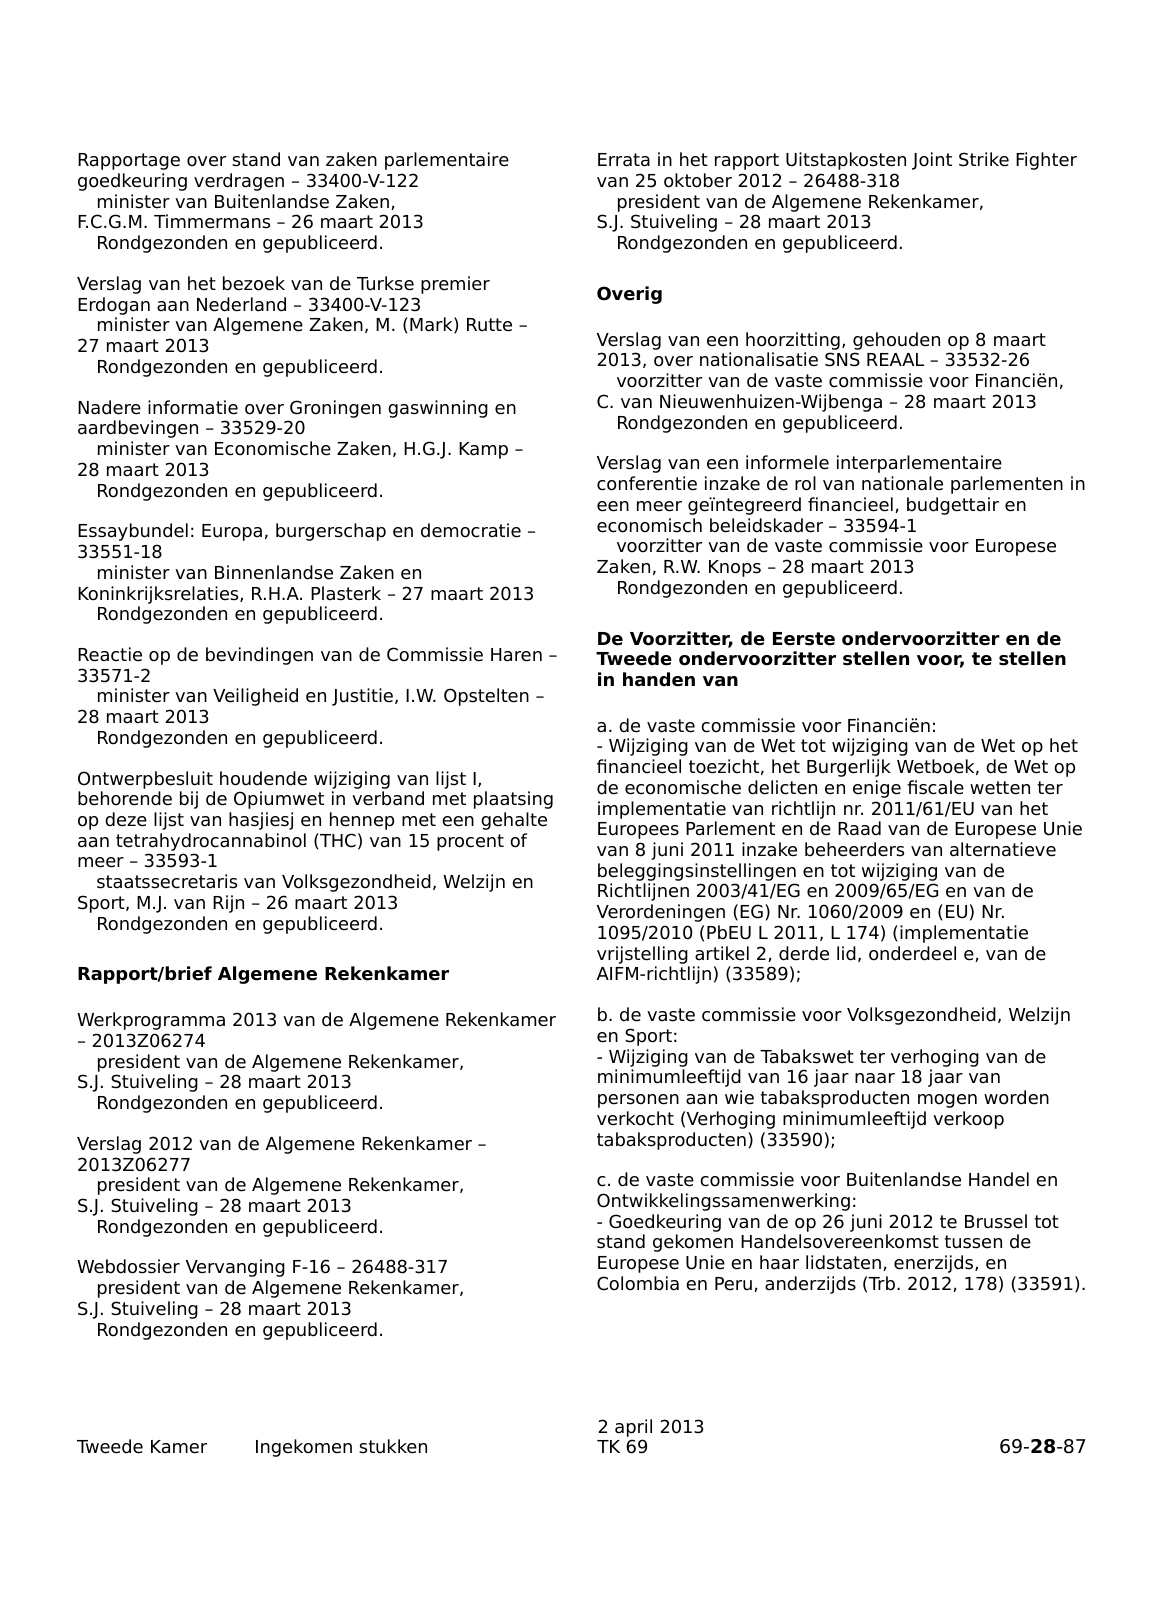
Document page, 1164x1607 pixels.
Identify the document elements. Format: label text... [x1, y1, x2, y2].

text Verslag 2012 van de Algemene Rekenkamer – 2013Z06277 [77, 1134, 567, 1175]
subtitle Overig [596, 284, 1087, 304]
text voorzitter van de vaste commissie voor Europese Zaken, R.W. Knops – 28 maart 2013 [596, 536, 1087, 578]
subtitle De Voorzitter, de Eerste ondervoorzitter en de Tweede ondervoorzitter stellen voor, te stellen in handen van [596, 628, 1087, 691]
text Ontwerpbesluit houdende wijziging van lijst I, behorende bij de Opiumwet in verband met plaatsing op deze lijst van hasjiesj en hennep met een gehalte aan tetrahydrocannabinol (THC) van 15 procent of meer – 33593-1 [77, 768, 567, 872]
text Rondgezonden en gepubliceerd. [77, 1093, 567, 1114]
text Nadere informatie over Groningen gaswinning en aardbevingen – 33529-20 [77, 397, 567, 439]
text b. de vaste commissie voor Volksgezondheid, Welzijn en Sport: [596, 1005, 1087, 1046]
text Rondgezonden en gepubliceerd. [596, 578, 1087, 598]
text minister van Economische Zaken, H.G.J. Kamp – 28 maart 2013 [77, 439, 567, 480]
text staatssecretaris van Volksgezondheid, Welzijn en Sport, M.J. van Rijn – 26 maart 2013 [77, 872, 567, 913]
text Rondgezonden en gepubliceerd. [77, 233, 567, 254]
text president van de Algemene Rekenkamer, S.J. Stuiveling – 28 maart 2013 [77, 1051, 567, 1093]
text Verslag van een informele interparlementaire conferentie inzake de rol van nationale parlementen in een meer geïntegreerd financieel, budgettair en economisch beleidskader – 33594-1 [596, 453, 1087, 536]
text president van de Algemene Rekenkamer, S.J. Stuiveling – 28 maart 2013 [77, 1278, 567, 1319]
text Rapportage over stand van zaken parlementaire goedkeuring verdragen – 33400-V-122 [77, 150, 567, 192]
text - Wijziging van de Wet tot wijziging van de Wet op het financieel toezicht, het Burgerlijk Wetboek, de Wet op de economische delicten en enige fiscale wetten ter implementatie van richtlijn nr. 2011/61/EU van het Europees Parlement en de Raad van de Europese Unie van 8 juni 2011 inzake beheerders van alternatieve beleggingsinstellingen en tot wijziging van de Richtlijnen 2003/41/EG en 2009/65/EG en van de Verordeningen (EG) Nr. 1060/2009 en (EU) Nr. 1095/2010 (PbEU L 2011, L 174) (implementatie vrijstelling artikel 2, derde lid, onderdeel e, van de AIFM-richtlijn) (33589); [596, 736, 1087, 985]
text Rondgezonden en gepubliceerd. [77, 604, 567, 625]
text Rondgezonden en gepubliceerd. [77, 728, 567, 748]
text c. de vaste commissie voor Buitenlandse Handel en Ontwikkelingssamenwerking: [596, 1170, 1087, 1212]
text Rondgezonden en gepubliceerd. [596, 233, 1087, 254]
text minister van Algemene Zaken, M. (Mark) Rutte – 27 maart 2013 [77, 315, 567, 357]
text Essaybundel: Europa, burgerschap en democratie – 33551-18 [77, 521, 567, 563]
text Rondgezonden en gepubliceerd. [77, 1319, 567, 1340]
text Verslag van een hoorzitting, gehouden op 8 maart 2013, over nationalisatie SNS REAAL – 33532-26 [596, 329, 1087, 371]
text Rondgezonden en gepubliceerd. [77, 357, 567, 377]
text president van de Algemene Rekenkamer, S.J. Stuiveling – 28 maart 2013 [77, 1175, 567, 1217]
text Reactie op de bevindingen van de Commissie Haren – 33571-2 [77, 645, 567, 686]
text Errata in het rapport Uitstapkosten Joint Strike Fighter van 25 oktober 2012 – 26488-318 [596, 150, 1087, 192]
text Werkprogramma 2013 van de Algemene Rekenkamer – 2013Z06274 [77, 1010, 567, 1051]
text Rondgezonden en gepubliceerd. [77, 913, 567, 934]
text minister van Binnenlandse Zaken en Koninkrijksrelaties, R.H.A. Plasterk – 27 maart 2013 [77, 563, 567, 604]
text president van de Algemene Rekenkamer, S.J. Stuiveling – 28 maart 2013 [596, 192, 1087, 233]
text minister van Veiligheid en Justitie, I.W. Opstelten – 28 maart 2013 [77, 686, 567, 728]
subtitle Rapport/brief Algemene Rekenkamer [77, 964, 567, 985]
text Webdossier Vervanging F-16 – 26488-317 [77, 1257, 567, 1278]
text Verslag van het bezoek van de Turkse premier Erdogan aan Nederland – 33400-V-123 [77, 274, 567, 315]
text a. de vaste commissie voor Financiën: [596, 716, 1087, 736]
text - Goedkeuring van de op 26 juni 2012 te Brussel tot stand gekomen Handelsovereenkomst tussen de Europese Unie en haar lidstaten, enerzijds, en Colombia en Peru, anderzijds (Trb. 2012, 178) (33591). [596, 1212, 1087, 1294]
text - Wijziging van de Tabakswet ter verhoging van de minimumleeftijd van 16 jaar naar 18 jaar van personen aan wie tabaksproducten mogen worden verkocht (Verhoging minimumleeftijd verkoop tabaksproducten) (33590); [596, 1046, 1087, 1150]
text Rondgezonden en gepubliceerd. [596, 412, 1087, 433]
text Rondgezonden en gepubliceerd. [77, 480, 567, 501]
text minister van Buitenlandse Zaken, F.C.G.M. Timmermans – 26 maart 2013 [77, 192, 567, 233]
text Rondgezonden en gepubliceerd. [77, 1217, 567, 1237]
text voorzitter van de vaste commissie voor Financiën, C. van Nieuwenhuizen-Wijbenga – 28 maart 2013 [596, 371, 1087, 412]
